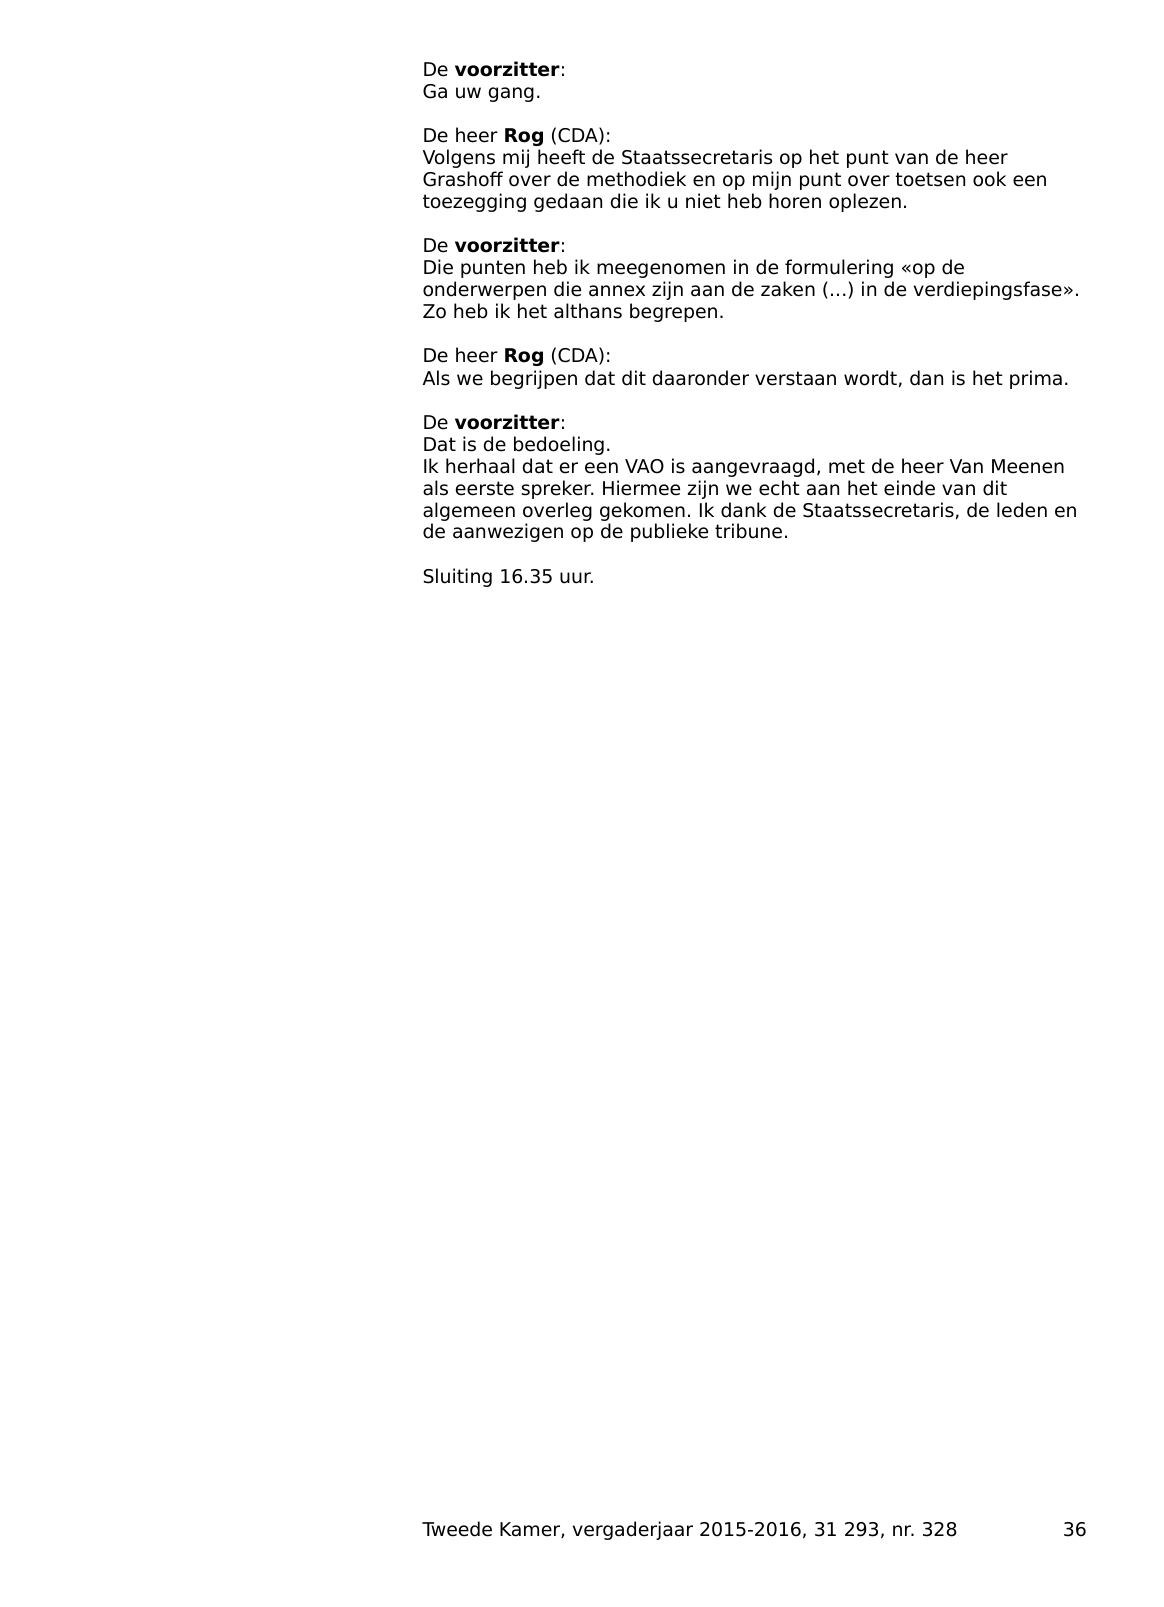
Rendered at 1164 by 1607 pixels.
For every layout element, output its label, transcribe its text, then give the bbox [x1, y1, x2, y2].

text Volgens mij heeft de Staatssecretaris op het punt van de heer Grashoff over de methodiek en op mijn punt over toetsen ook een toezegging gedaan die ik u niet heb horen oplezen. [422, 147, 1087, 213]
text De heer Rog (CDA): [422, 345, 1087, 367]
text Ga uw gang. [422, 81, 1087, 103]
text De voorzitter: [422, 235, 1087, 257]
text De heer Rog (CDA): [422, 125, 1087, 147]
text De voorzitter: [422, 412, 1087, 433]
text Dat is de bedoeling. [422, 433, 1087, 456]
text De voorzitter: [422, 59, 1087, 81]
text Ik herhaal dat er een VAO is aangevraagd, met de heer Van Meenen als eerste spreker. Hiermee zijn we echt aan het einde van dit algemeen overleg gekomen. Ik dank de Staatssecretaris, de leden en de aanwezigen op de publieke tribune. [422, 456, 1087, 543]
text Sluiting 16.35 uur. [422, 566, 1087, 588]
text Die punten heb ik meegenomen in de formulering «op de onderwerpen die annex zijn aan de zaken (...) in de verdiepingsfase». Zo heb ik het althans begrepen. [422, 257, 1087, 323]
text Als we begrijpen dat dit daaronder verstaan wordt, dan is het prima. [422, 367, 1087, 389]
